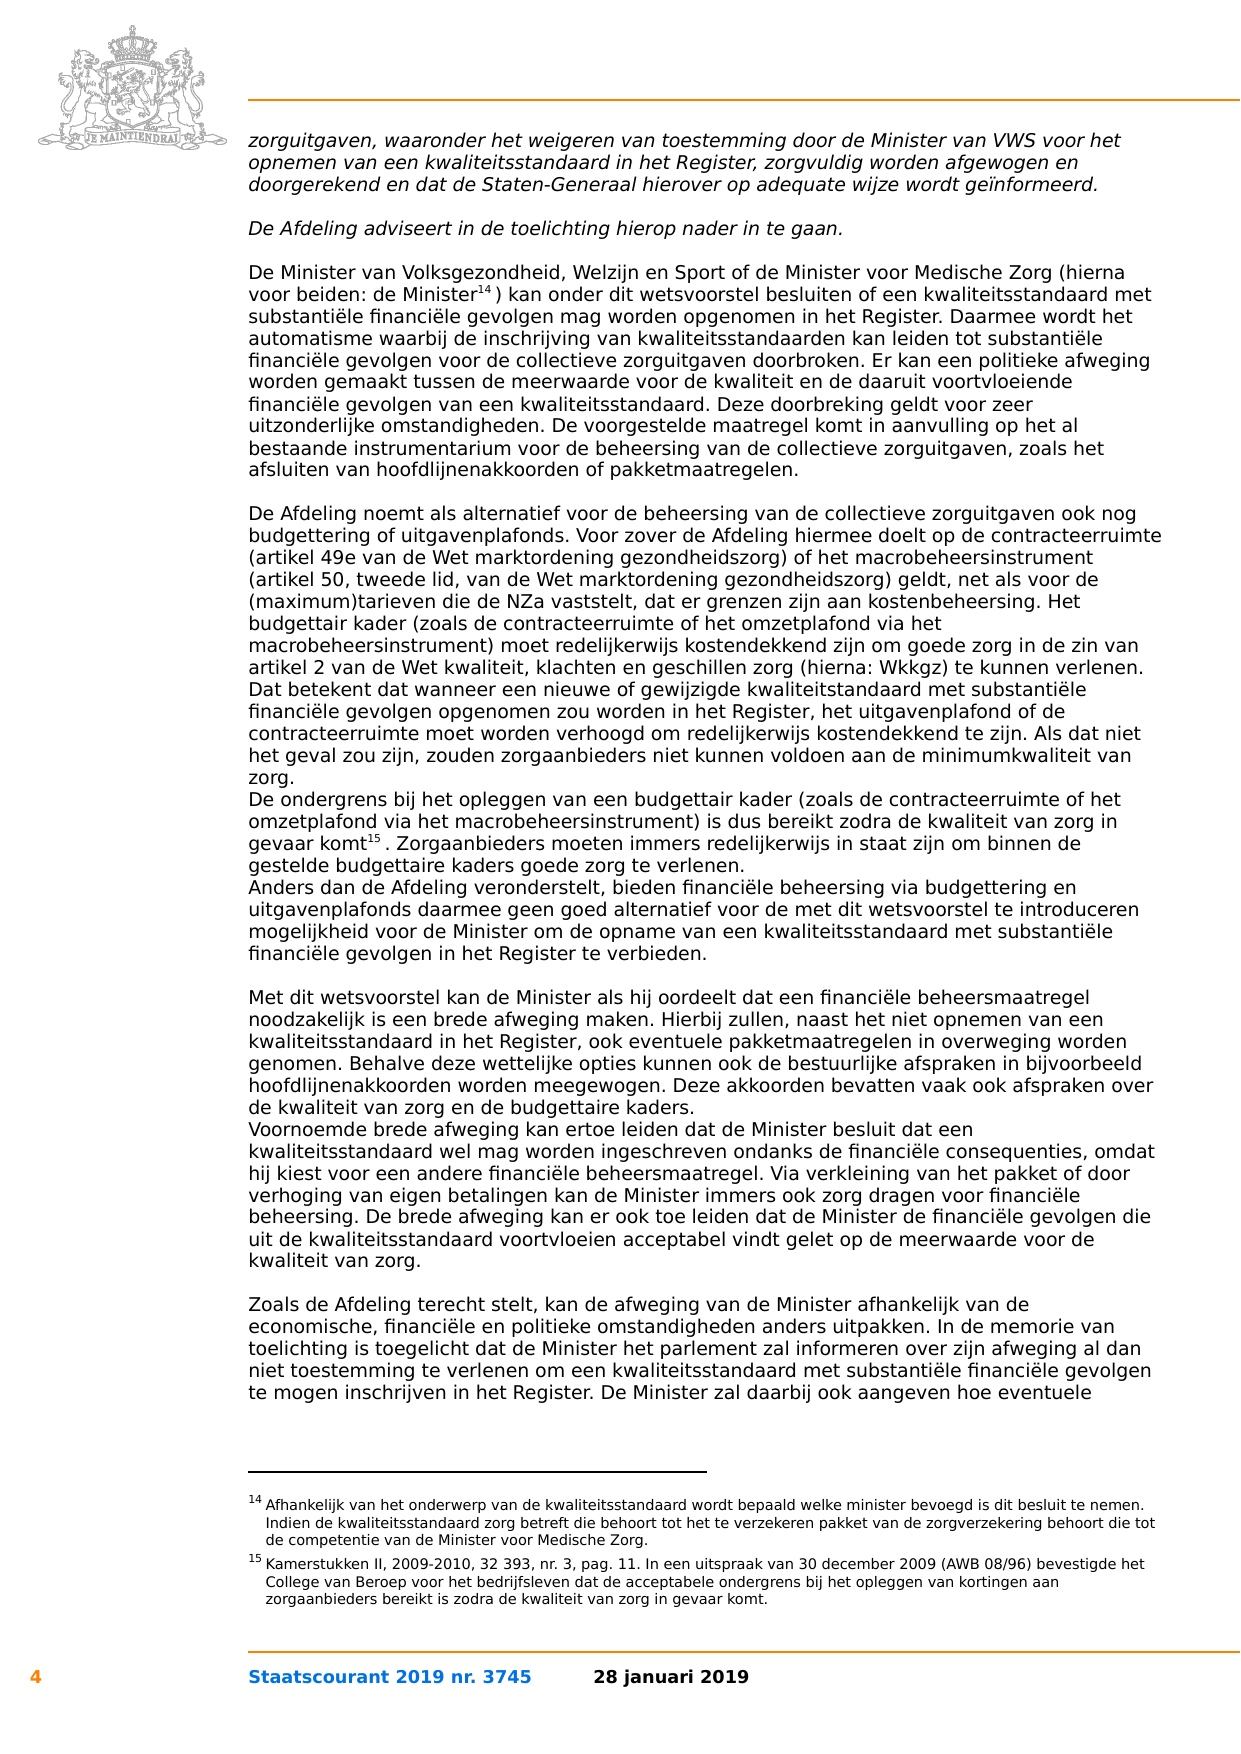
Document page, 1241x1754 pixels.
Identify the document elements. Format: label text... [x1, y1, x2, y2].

text Afhankelijk van het onderwerp van de kwaliteitsstandaard wordt bepaald welke minister bevoegd is dit besluit te nemen. Indien de kwaliteitsstandaard zorg betreft die behoort tot het te verzekeren pakket van de zorgverzekering behoort die tot de competentie van de Minister voor Medische Zorg. [248, 1493, 1163, 1549]
text De ondergrens bij het opleggen van een budgettair kader (zoals de contracteerruimte of het omzetplafond via het macrobeheersinstrument) is dus bereikt zodra de kwaliteit van zorg in gevaar komt. Zorgaanbieders moeten immers redelijkerwijs in staat zijn om binnen de gestelde budgettaire kaders goede zorg te verlenen. [248, 789, 1163, 877]
text De Afdeling noemt als alternatief voor de beheersing van de collectieve zorguitgaven ook nog budgettering of uitgavenplafonds. Voor zover de Afdeling hiermee doelt op de contracteerruimte (artikel 49e van de Wet marktordening gezondheidszorg) of het macrobeheersinstrument (artikel 50, tweede lid, van de Wet marktordening gezondheidszorg) geldt, net als voor de (maximum)tarieven die de NZa vaststelt, dat er grenzen zijn aan kostenbeheersing. Het budgettair kader (zoals de contracteerruimte of het omzetplafond via het macrobeheersinstrument) moet redelijkerwijs kostendekkend zijn om goede zorg in de zin van artikel 2 van de Wet kwaliteit, klachten en geschillen zorg (hierna: Wkkgz) te kunnen verlenen. Dat betekent dat wanneer een nieuwe of gewijzigde kwaliteitstandaard met substantiële financiële gevolgen opgenomen zou worden in het Register, het uitgavenplafond of de contracteerruimte moet worden verhoogd om redelijkerwijs kostendekkend te zijn. Als dat niet het geval zou zijn, zouden zorgaanbieders niet kunnen voldoen aan de minimumkwaliteit van zorg. [248, 503, 1163, 789]
text zorguitgaven, waaronder het weigeren van toestemming door de Minister van VWS voor het opnemen van een kwaliteitsstandaard in het Register, zorgvuldig worden afgewogen en doorgerekend en dat de Staten-Generaal hierover op adequate wijze wordt geïnformeerd. [248, 130, 1163, 196]
text De Minister van Volksgezondheid, Welzijn en Sport of de Minister voor Medische Zorg (hierna voor beiden: de Minister) kan onder dit wetsvoorstel besluiten of een kwaliteitsstandaard met substantiële financiële gevolgen mag worden opgenomen in het Register. Daarmee wordt het automatisme waarbij de inschrijving van kwaliteitsstandaarden kan leiden tot substantiële financiële gevolgen voor de collectieve zorguitgaven doorbroken. Er kan een politieke afweging worden gemaakt tussen de meerwaarde voor de kwaliteit en de daaruit voortvloeiende financiële gevolgen van een kwaliteitsstandaard. Deze doorbreking geldt voor zeer uitzonderlijke omstandigheden. De voorgestelde maatregel komt in aanvulling op het al bestaande instrumentarium voor de beheersing van de collectieve zorguitgaven, zoals het afsluiten van hoofdlijnenakkoorden of pakketmaatregelen. [248, 262, 1163, 481]
text Anders dan de Afdeling veronderstelt, bieden financiële beheersing via budgettering en uitgavenplafonds daarmee geen goed alternatief voor de met dit wetsvoorstel te introduceren mogelijkheid voor de Minister om de opname van een kwaliteitsstandaard met substantiële financiële gevolgen in het Register te verbieden. [248, 877, 1163, 965]
text Met dit wetsvoorstel kan de Minister als hij oordeelt dat een financiële beheersmaatregel noodzakelijk is een brede afweging maken. Hierbij zullen, naast het niet opnemen van een kwaliteitsstandaard in het Register, ook eventuele pakketmaatregelen in overweging worden genomen. Behalve deze wettelijke opties kunnen ook de bestuurlijke afspraken in bijvoorbeeld hoofdlijnenakkoorden worden meegewogen. Deze akkoorden bevatten vaak ook afspraken over de kwaliteit van zorg en de budgettaire kaders. [248, 987, 1163, 1118]
picture [38, 25, 227, 150]
text Voornoemde brede afweging kan ertoe leiden dat de Minister besluit dat een kwaliteitsstandaard wel mag worden ingeschreven ondanks de financiële consequenties, omdat hij kiest voor een andere financiële beheersmaatregel. Via verkleining van het pakket of door verhoging van eigen betalingen kan de Minister immers ook zorg dragen voor financiële beheersing. De brede afweging kan er ook toe leiden dat de Minister de financiële gevolgen die uit de kwaliteitsstandaard voortvloeien acceptabel vindt gelet op de meerwaarde voor de kwaliteit van zorg. [248, 1118, 1163, 1272]
text Zoals de Afdeling terecht stelt, kan de afweging van de Minister afhankelijk van de economische, financiële en politieke omstandigheden anders uitpakken. In de memorie van toelichting is toegelicht dat de Minister het parlement zal informeren over zijn afweging al dan niet toestemming te verlenen om een kwaliteitsstandaard met substantiële financiële gevolgen te mogen inschrijven in het Register. De Minister zal daarbij ook aangeven hoe eventuele [248, 1294, 1163, 1404]
text De Afdeling adviseert in de toelichting hierop nader in te gaan. [248, 218, 1163, 240]
text Kamerstukken II, 2009-2010, 32 393, nr. 3, pag. 11. In een uitspraak van 30 december 2009 (AWB 08/96) bevestigde het College van Beroep voor het bedrijfsleven dat de acceptabele ondergrens bij het opleggen van kortingen aan zorgaanbieders bereikt is zodra de kwaliteit van zorg in gevaar komt. [248, 1552, 1163, 1608]
